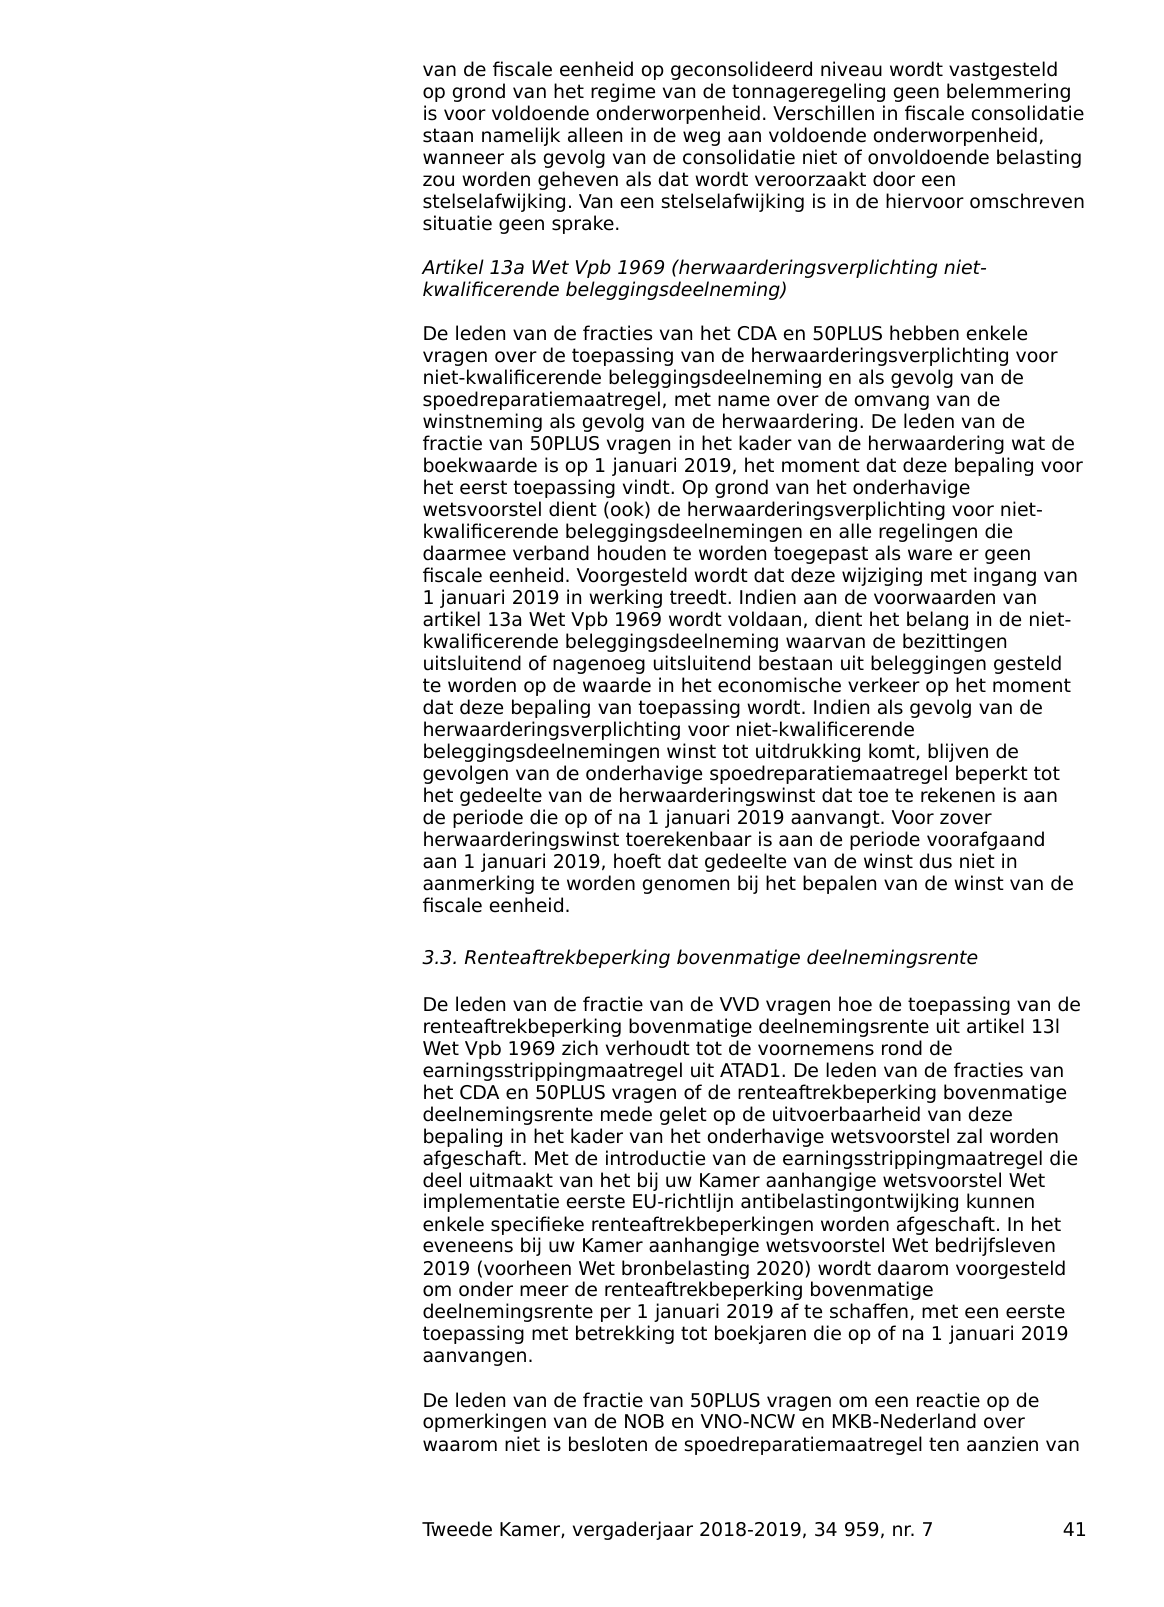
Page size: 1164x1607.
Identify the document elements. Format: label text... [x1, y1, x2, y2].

text De leden van de fractie van 50PLUS vragen om een reactie op de opmerkingen van de NOB en VNO-NCW en MKB-Nederland over waarom niet is besloten de spoedreparatiemaatregel ten aanzien van [422, 1389, 1087, 1455]
text De leden van de fracties van het CDA en 50PLUS hebben enkele vragen over de toepassing van de herwaarderingsverplichting voor niet-kwalificerende beleggingsdeelneming en als gevolg van de spoedreparatiemaatregel, met name over de omvang van de winstneming als gevolg van de herwaardering. De leden van de fractie van 50PLUS vragen in het kader van de herwaardering wat de boekwaarde is op 1 januari 2019, het moment dat deze bepaling voor het eerst toepassing vindt. Op grond van het onderhavige wetsvoorstel dient (ook) de herwaarderingsverplichting voor niet-kwalificerende beleggingsdeelnemingen en alle regelingen die daarmee verband houden te worden toegepast als ware er geen fiscale eenheid. Voorgesteld wordt dat deze wijziging met ingang van 1 januari 2019 in werking treedt. Indien aan de voorwaarden van artikel 13a Wet Vpb 1969 wordt voldaan, dient het belang in de niet-kwalificerende beleggingsdeelneming waarvan de bezittingen uitsluitend of nagenoeg uitsluitend bestaan uit beleggingen gesteld te worden op de waarde in het economische verkeer op het moment dat deze bepaling van toepassing wordt. Indien als gevolg van de herwaarderingsverplichting voor niet-kwalificerende beleggingsdeelnemingen winst tot uitdrukking komt, blijven de gevolgen van de onderhavige spoedreparatiemaatregel beperkt tot het gedeelte van de herwaarderingswinst dat toe te rekenen is aan de periode die op of na 1 januari 2019 aanvangt. Voor zover herwaarderingswinst toerekenbaar is aan de periode voorafgaand aan 1 januari 2019, hoeft dat gedeelte van de winst dus niet in aanmerking te worden genomen bij het bepalen van de winst van de fiscale eenheid. [422, 323, 1087, 917]
text van de fiscale eenheid op geconsolideerd niveau wordt vastgesteld op grond van het regime van de tonnageregeling geen belemmering is voor voldoende onderworpenheid. Verschillen in fiscale consolidatie staan namelijk alleen in de weg aan voldoende onderworpenheid, wanneer als gevolg van de consolidatie niet of onvoldoende belasting zou worden geheven als dat wordt veroorzaakt door een stelselafwijking. Van een stelselafwijking is in de hiervoor omschreven situatie geen sprake. [422, 59, 1087, 235]
subtitle Artikel 13a Wet Vpb 1969 (herwaarderingsverplichting niet-kwalificerende beleggingsdeelneming) [422, 257, 1087, 301]
subtitle 3.3. Renteaftrekbeperking bovenmatige deelnemingsrente [422, 947, 1087, 969]
text De leden van de fractie van de VVD vragen hoe de toepassing van de renteaftrekbeperking bovenmatige deelnemingsrente uit artikel 13l Wet Vpb 1969 zich verhoudt tot de voornemens rond de earningsstrippingmaatregel uit ATAD1. De leden van de fracties van het CDA en 50PLUS vragen of de renteaftrekbeperking bovenmatige deelnemingsrente mede gelet op de uitvoerbaarheid van deze bepaling in het kader van het onderhavige wetsvoorstel zal worden afgeschaft. Met de introductie van de earningsstrippingmaatregel die deel uitmaakt van het bij uw Kamer aanhangige wetsvoorstel Wet implementatie eerste EU-richtlijn antibelastingontwijking kunnen enkele specifieke renteaftrekbeperkingen worden afgeschaft. In het eveneens bij uw Kamer aanhangige wetsvoorstel Wet bedrijfsleven 2019 (voorheen Wet bronbelasting 2020) wordt daarom voorgesteld om onder meer de renteaftrekbeperking bovenmatige deelnemingsrente per 1 januari 2019 af te schaffen, met een eerste toepassing met betrekking tot boekjaren die op of na 1 januari 2019 aanvangen. [422, 994, 1087, 1367]
